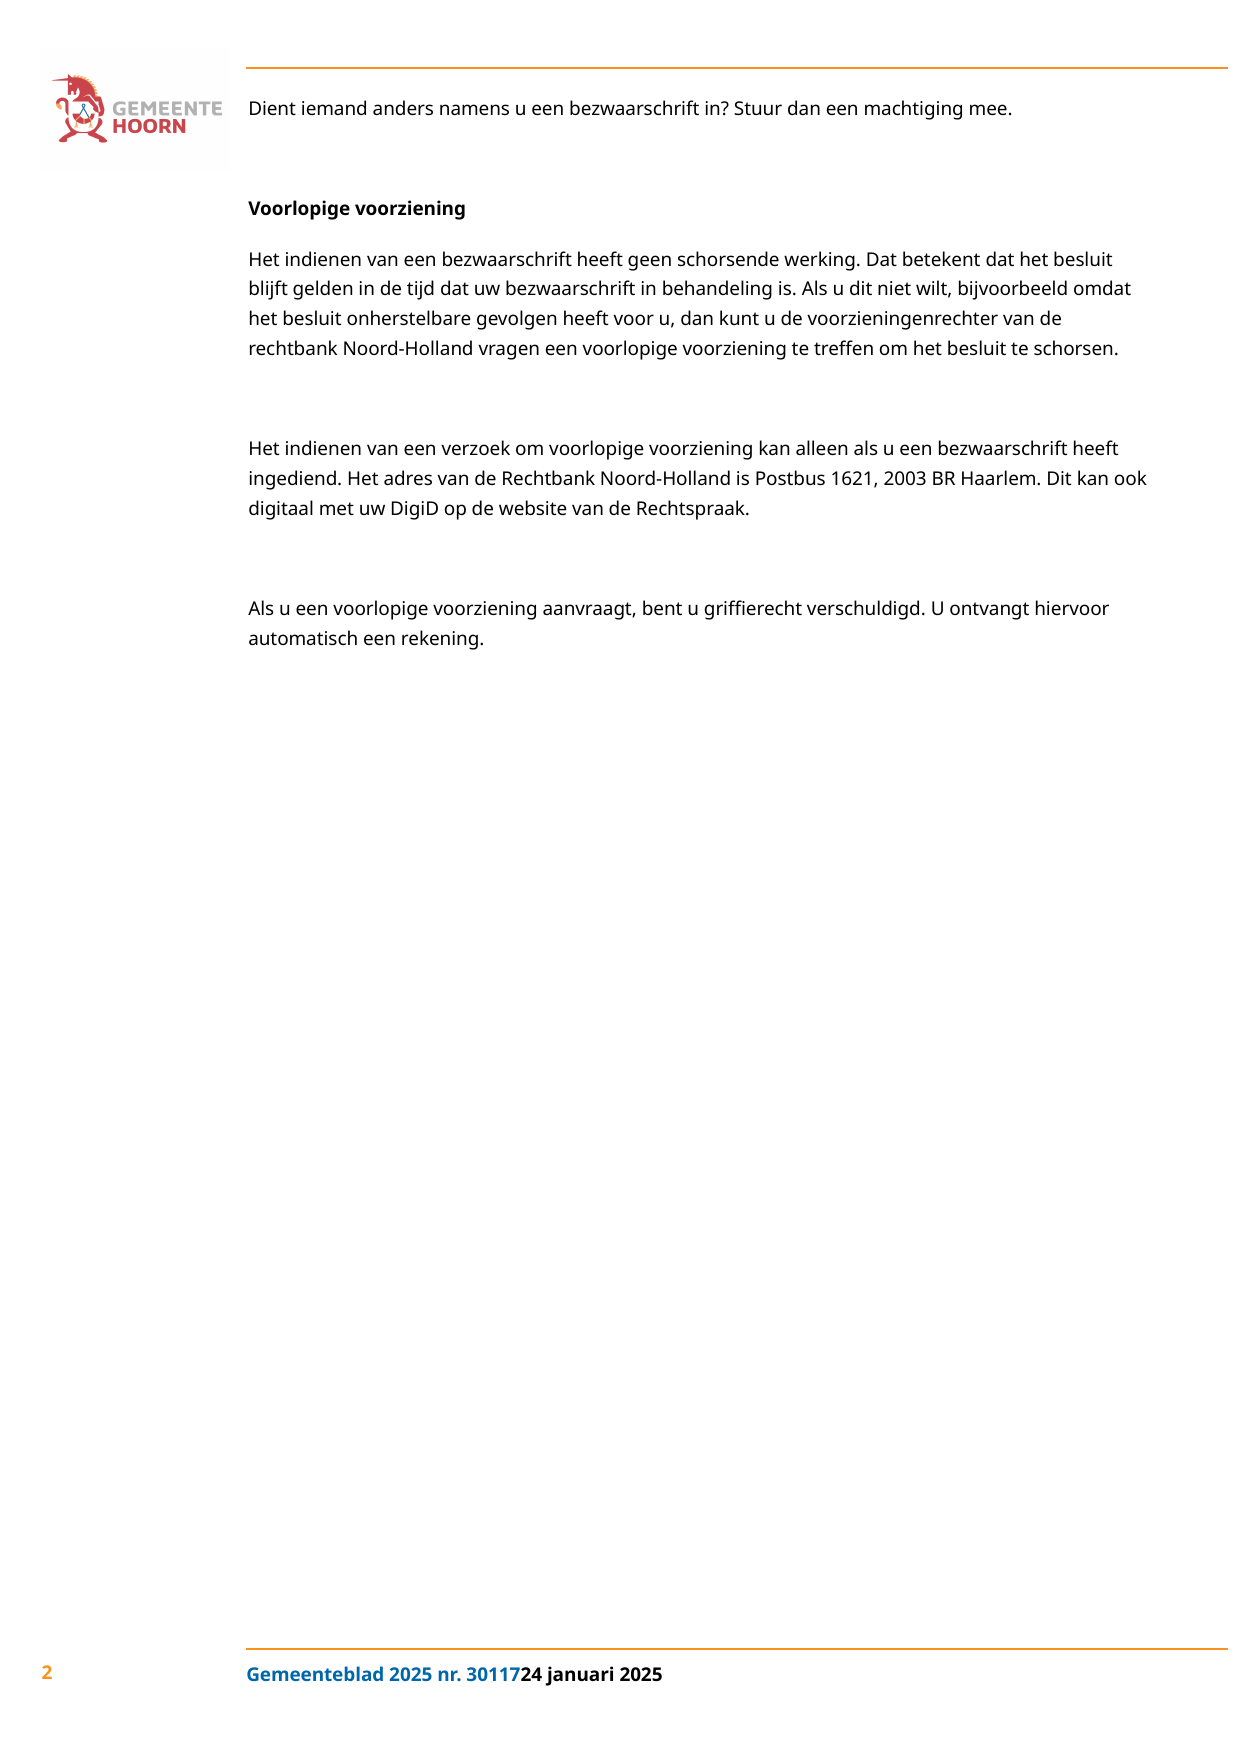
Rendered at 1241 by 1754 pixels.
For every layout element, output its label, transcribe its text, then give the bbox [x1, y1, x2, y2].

picture [41, 47, 231, 172]
text Het indienen van een verzoek om voorlopige voorziening kan alleen als u een bezwaarschrift heeft ingediend. Het adres van de Rechtbank Noord-Holland is Postbus 1621, 2003 BR Haarlem. Dit kan ook digitaal met uw DigiD op de website van de Rechtspraak. [248, 436, 1152, 521]
text Het indienen van een bezwaarschrift heeft geen schorsende werking. Dat betekent dat het besluit blijft gelden in de tijd dat uw bezwaarschrift in behandeling is. Als u dit niet wilt, bijvoorbeeld omdat het besluit onherstelbare gevolgen heeft voor u, dan kunt u de voorzieningenrechter van de rechtbank Noord-Holland vragen een voorlopige voorziening te treffen om het besluit te schorsen. [248, 246, 1152, 361]
text Voorlopige voorziening [248, 196, 1152, 221]
text Als u een voorlopige voorziening aanvraagt, bent u griffierecht verschuldigd. U ontvangt hiervoor automatisch een rekening. [248, 596, 1152, 651]
text Dient iemand anders namens u een bezwaarschrift in? Stuur dan een machtiging mee. [248, 95, 1152, 121]
